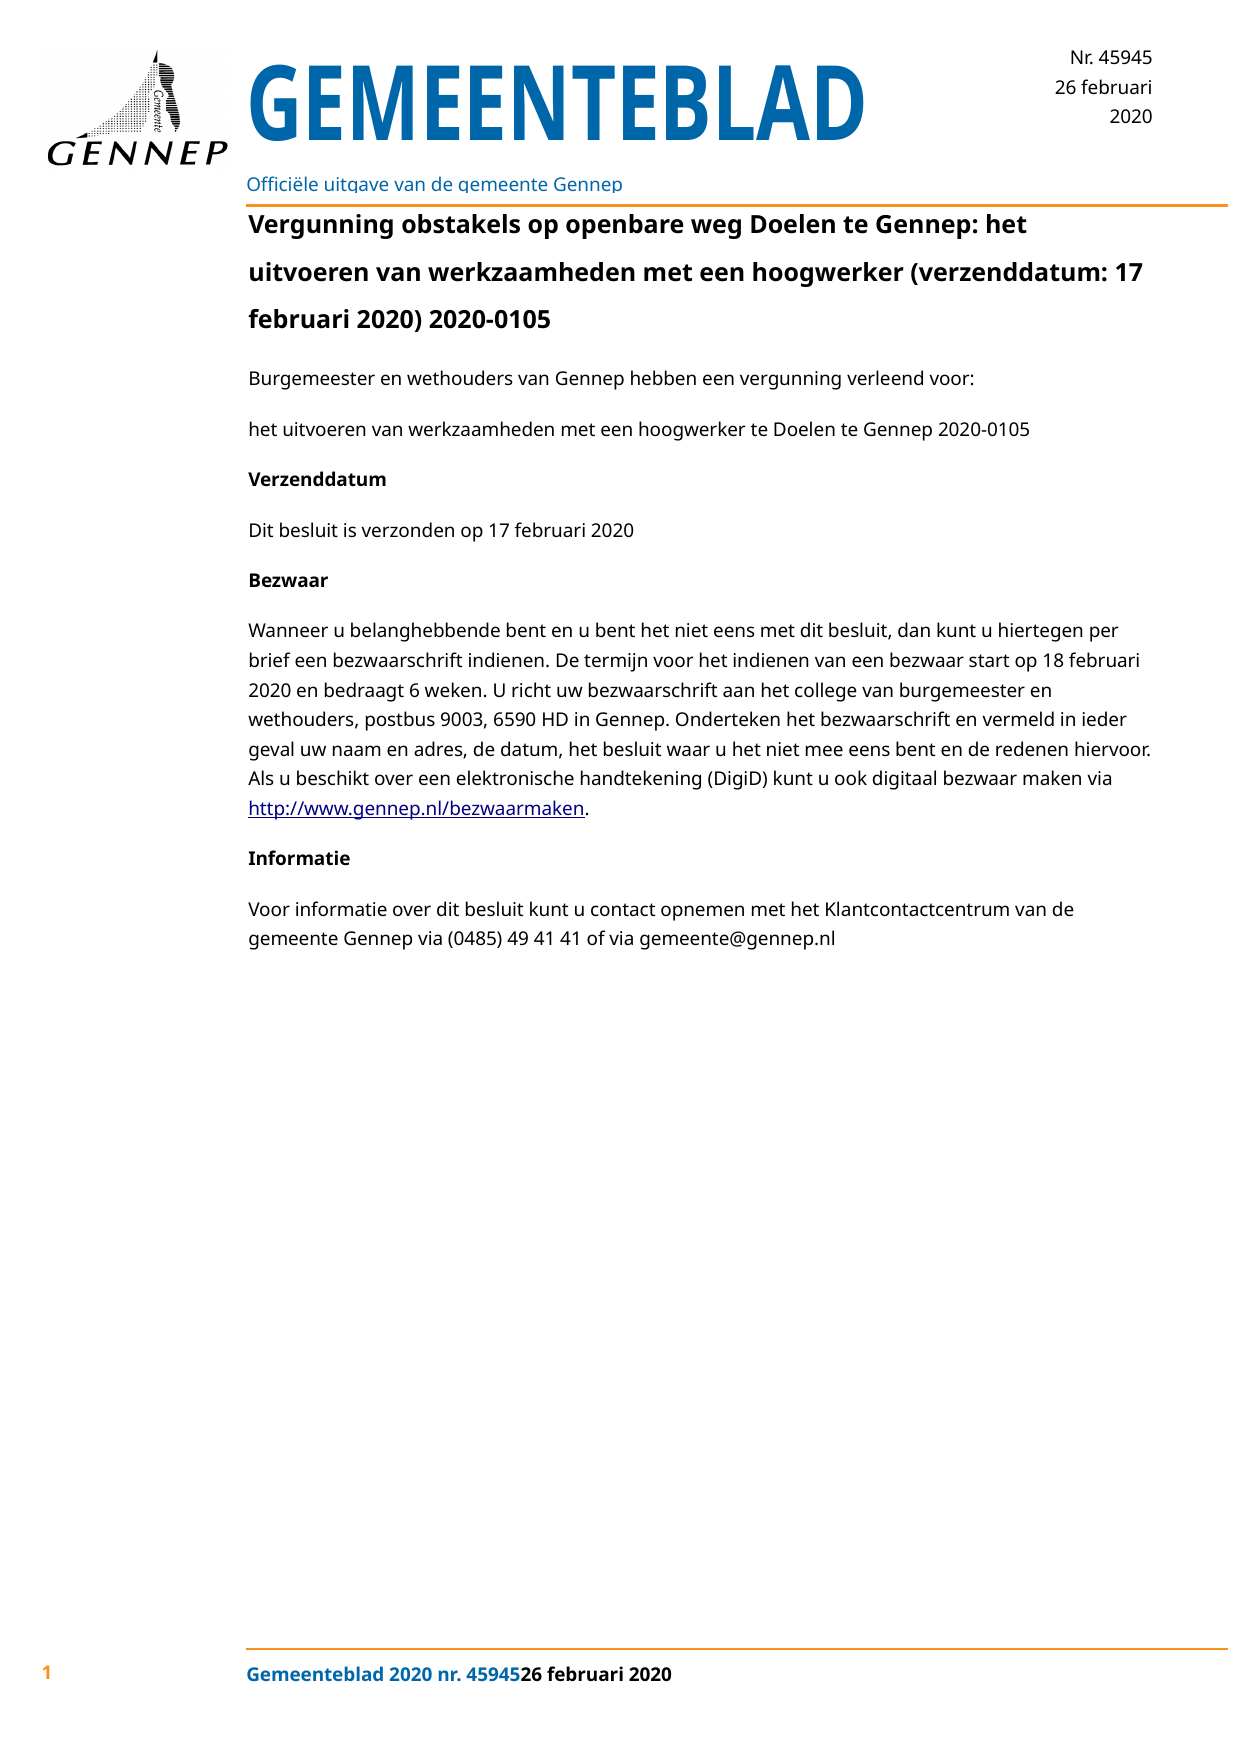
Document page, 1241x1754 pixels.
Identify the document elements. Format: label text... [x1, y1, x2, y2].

text Verzenddatum [248, 466, 1152, 492]
text het uitvoeren van werkzaamheden met een hoogwerker te Doelen te Gennep 2020-0105 [248, 416, 1152, 442]
text Voor informatie over dit besluit kunt u contact opnemen met het Klantcontactcentrum van de gemeente Gennep via (0485) 49 41 41 of via gemeente@gennep.nl [248, 896, 1152, 951]
text Wanneer u belanghebbende bent en u bent het niet eens met dit besluit, dan kunt u hiertegen per brief een bezwaarschrift indienen. De termijn voor het indienen van een bezwaar start op 18 februari 2020 en bedraagt 6 weken. U richt uw bezwaarschrift aan het college van burgemeester en wethouders, postbus 9003, 6590 HD in Gennep. Onderteken het bezwaarschrift en vermeld in ieder geval uw naam en adres, de datum, het besluit waar u het niet mee eens bent en de redenen hiervoor. Als u beschikt over een elektronische handtekening (DigiD) kunt u ook digitaal bezwaar maken via http://www.gennep.nl/bezwaarmaken. [248, 618, 1152, 821]
text Burgemeester en wethouders van Gennep hebben een vergunning verleend voor: [248, 366, 1152, 391]
text Bezwaar [248, 567, 1152, 593]
text Dit besluit is verzonden op 17 februari 2020 [248, 517, 1152, 542]
text Informatie [248, 846, 1152, 871]
text Vergunning obstakels op openbare weg Doelen te Gennep: het uitvoeren van werkzaamheden met een hoogwerker (verzenddatum: 17 februari 2020) 2020-0105 [248, 207, 1152, 336]
picture [41, 47, 231, 172]
